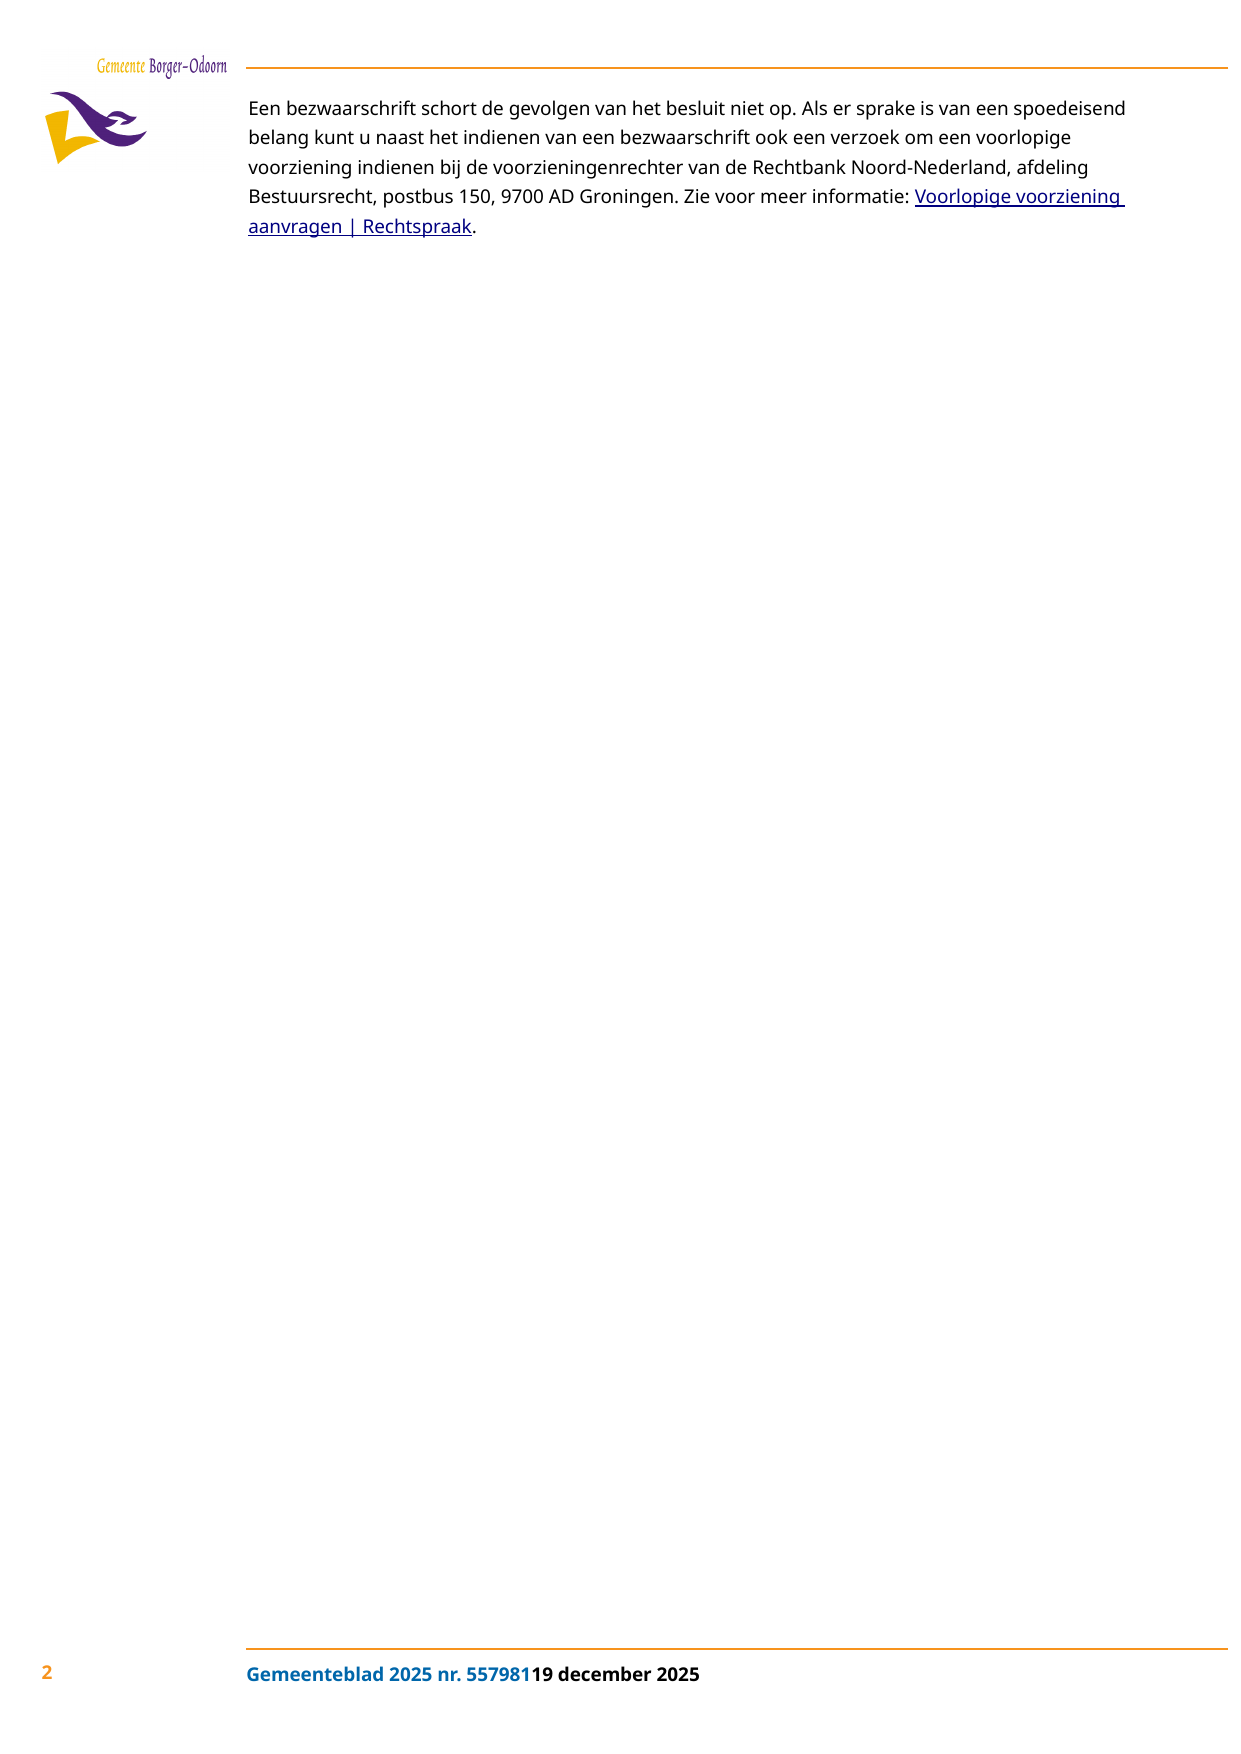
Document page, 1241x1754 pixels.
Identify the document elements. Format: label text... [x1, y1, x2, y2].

picture [41, 47, 231, 172]
text Een bezwaarschrift schort de gevolgen van het besluit niet op. Als er sprake is van een spoedeisend belang kunt u naast het indienen van een bezwaarschrift ook een verzoek om een voorlopige voorziening indienen bij de voorzieningenrechter van de Rechtbank Noord-Nederland, afdeling Bestuursrecht, postbus 150, 9700 AD Groningen. Zie voor meer informatie: Voorlopige voorziening aanvragen | Rechtspraak. [248, 95, 1152, 239]
